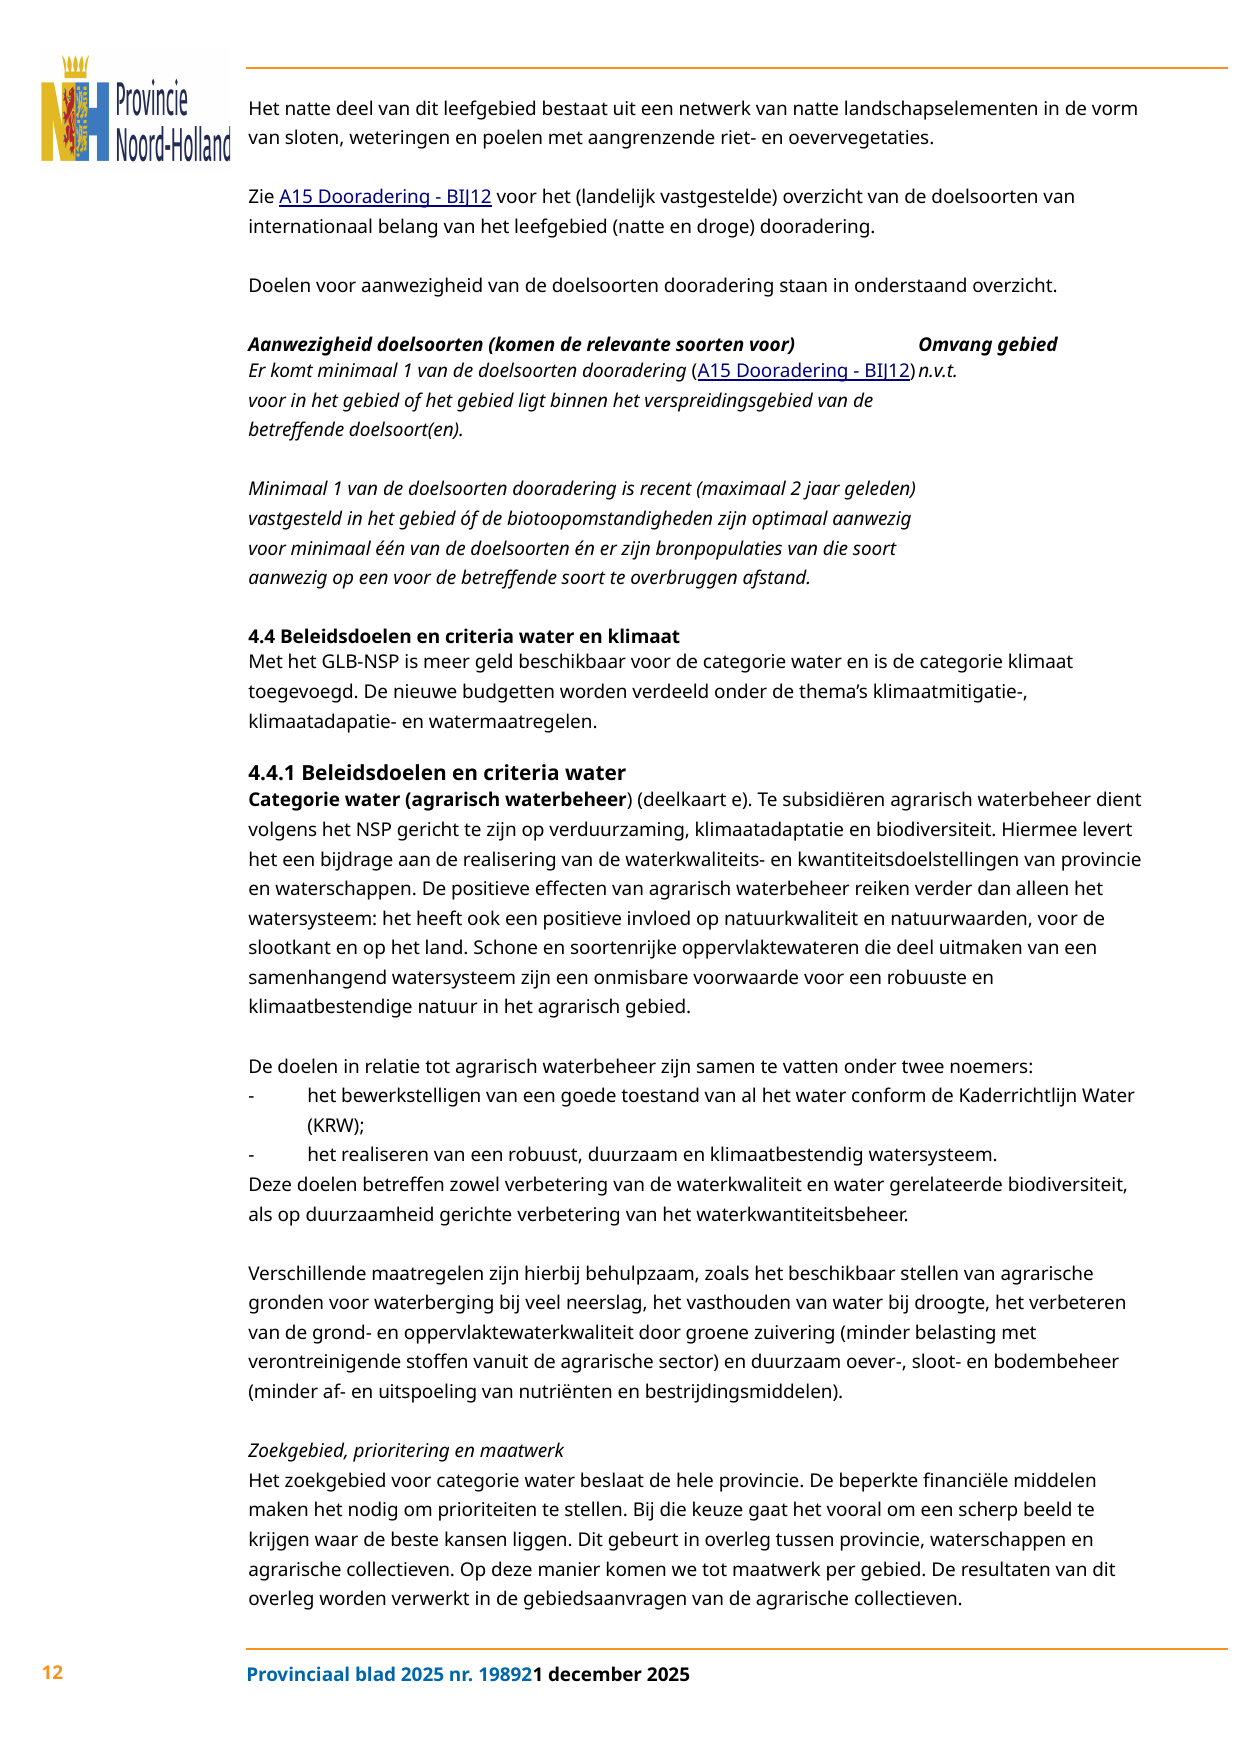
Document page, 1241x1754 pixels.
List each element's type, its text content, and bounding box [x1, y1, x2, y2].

text Zie A15 Dooradering - BIJ12 voor het (landelijk vastgestelde) overzicht van de doelsoorten van internationaal belang van het leefgebied (natte en droge) dooradering. [248, 183, 1152, 239]
text Zoekgebied, prioritering en maatwerk [248, 1437, 1152, 1463]
text Doelen voor aanwezigheid van de doelsoorten dooradering staan in onderstaand overzicht. [248, 272, 1152, 298]
list het bewerkstelligen van een goede toestand van al het water conform de Kaderrichtlijn Water (KRW); [248, 1082, 1152, 1138]
text De doelen in relatie tot agrarisch waterbeheer zijn samen te vatten onder twee noemers: [248, 1053, 1152, 1079]
picture [41, 47, 231, 172]
text Deze doelen betreffen zowel verbetering van de waterkwaliteit en water gerelateerde biodiversiteit, als op duurzaamheid gerichte verbetering van het waterkwantiteitsbeheer. [248, 1171, 1152, 1227]
table_cell Er komt minimaal 1 van de doelsoorten dooradering (A15 Dooradering - BIJ12) voor in het gebied of het gebied ligt binnen het verspreidingsgebied van de betreffende doelsoort(en). Minimaal 1 van de doelsoorten dooradering is recent (maximaal 2 jaar geleden) vastgesteld in het gebied óf de biotoopomstandigheden zijn optimaal aanwezig voor minimaal één van de doelsoorten én er zijn bronpopulaties van die soort aanwezig op een voor de betreffende soort te overbruggen afstand. [248, 357, 918, 590]
table_header Aanwezigheid doelsoorten (komen de relevante soorten voor) [248, 332, 918, 357]
text Met het GLB-NSP is meer geld beschikbaar voor de categorie water en is de categorie klimaat toegevoegd. De nieuwe budgetten worden verdeeld onder de thema’s klimaatmitigatie-, klimaatadapatie- en watermaatregelen. [248, 649, 1152, 733]
list het realiseren van een robuust, duurzaam en klimaatbestendig watersysteem. [248, 1142, 1152, 1167]
text Het natte deel van dit leefgebied bestaat uit een netwerk van natte landschapselementen in de vorm van sloten, weteringen en poelen met aangrenzende riet- en oevervegetaties. [248, 95, 1152, 150]
text Het zoekgebied voor categorie water beslaat de hele provincie. De beperkte financiële middelen maken het nodig om prioriteiten te stellen. Bij die keuze gaat het vooral om een scherp beeld te krijgen waar de beste kansen liggen. Dit gebeurt in overleg tussen provincie, waterschappen en agrarische collectieven. Op deze manier komen we tot maatwerk per gebied. De resultaten van dit overleg worden verwerkt in de gebiedsaanvragen van de agrarische collectieven. [248, 1467, 1152, 1611]
text 4.4.1 Beleidsdoelen en criteria water [248, 758, 1152, 787]
table_header Omvang gebied [918, 332, 1152, 357]
text 4.4 Beleidsdoelen en criteria water en klimaat [248, 623, 1152, 649]
text Verschillende maatregelen zijn hierbij behulpzaam, zoals het beschikbaar stellen van agrarische gronden voor waterberging bij veel neerslag, het vasthouden van water bij droogte, het verbeteren van de grond- en oppervlaktewaterkwaliteit door groene zuivering (minder belasting met verontreinigende stoffen vanuit de agrarische sector) en duurzaam oever-, sloot- en bodembeheer (minder af- en uitspoeling van nutriënten en bestrijdingsmiddelen). [248, 1260, 1152, 1404]
table_cell n.v.t. [918, 357, 1152, 590]
text Categorie water (agrarisch waterbeheer) (deelkaart e). Te subsidiëren agrarisch waterbeheer dient volgens het NSP gericht te zijn op verduurzaming, klimaatadaptatie en biodiversiteit. Hiermee levert het een bijdrage aan de realisering van de waterkwaliteits- en kwantiteitsdoelstellingen van provincie en waterschappen. De positieve effecten van agrarisch waterbeheer reiken verder dan alleen het watersysteem: het heeft ook een positieve invloed op natuurkwaliteit en natuurwaarden, voor de slootkant en op het land. Schone en soortenrijke oppervlaktewateren die deel uitmaken van een samenhangend watersysteem zijn een onmisbare voorwaarde voor een robuuste en klimaatbestendige natuur in het agrarisch gebied. [248, 787, 1152, 1019]
